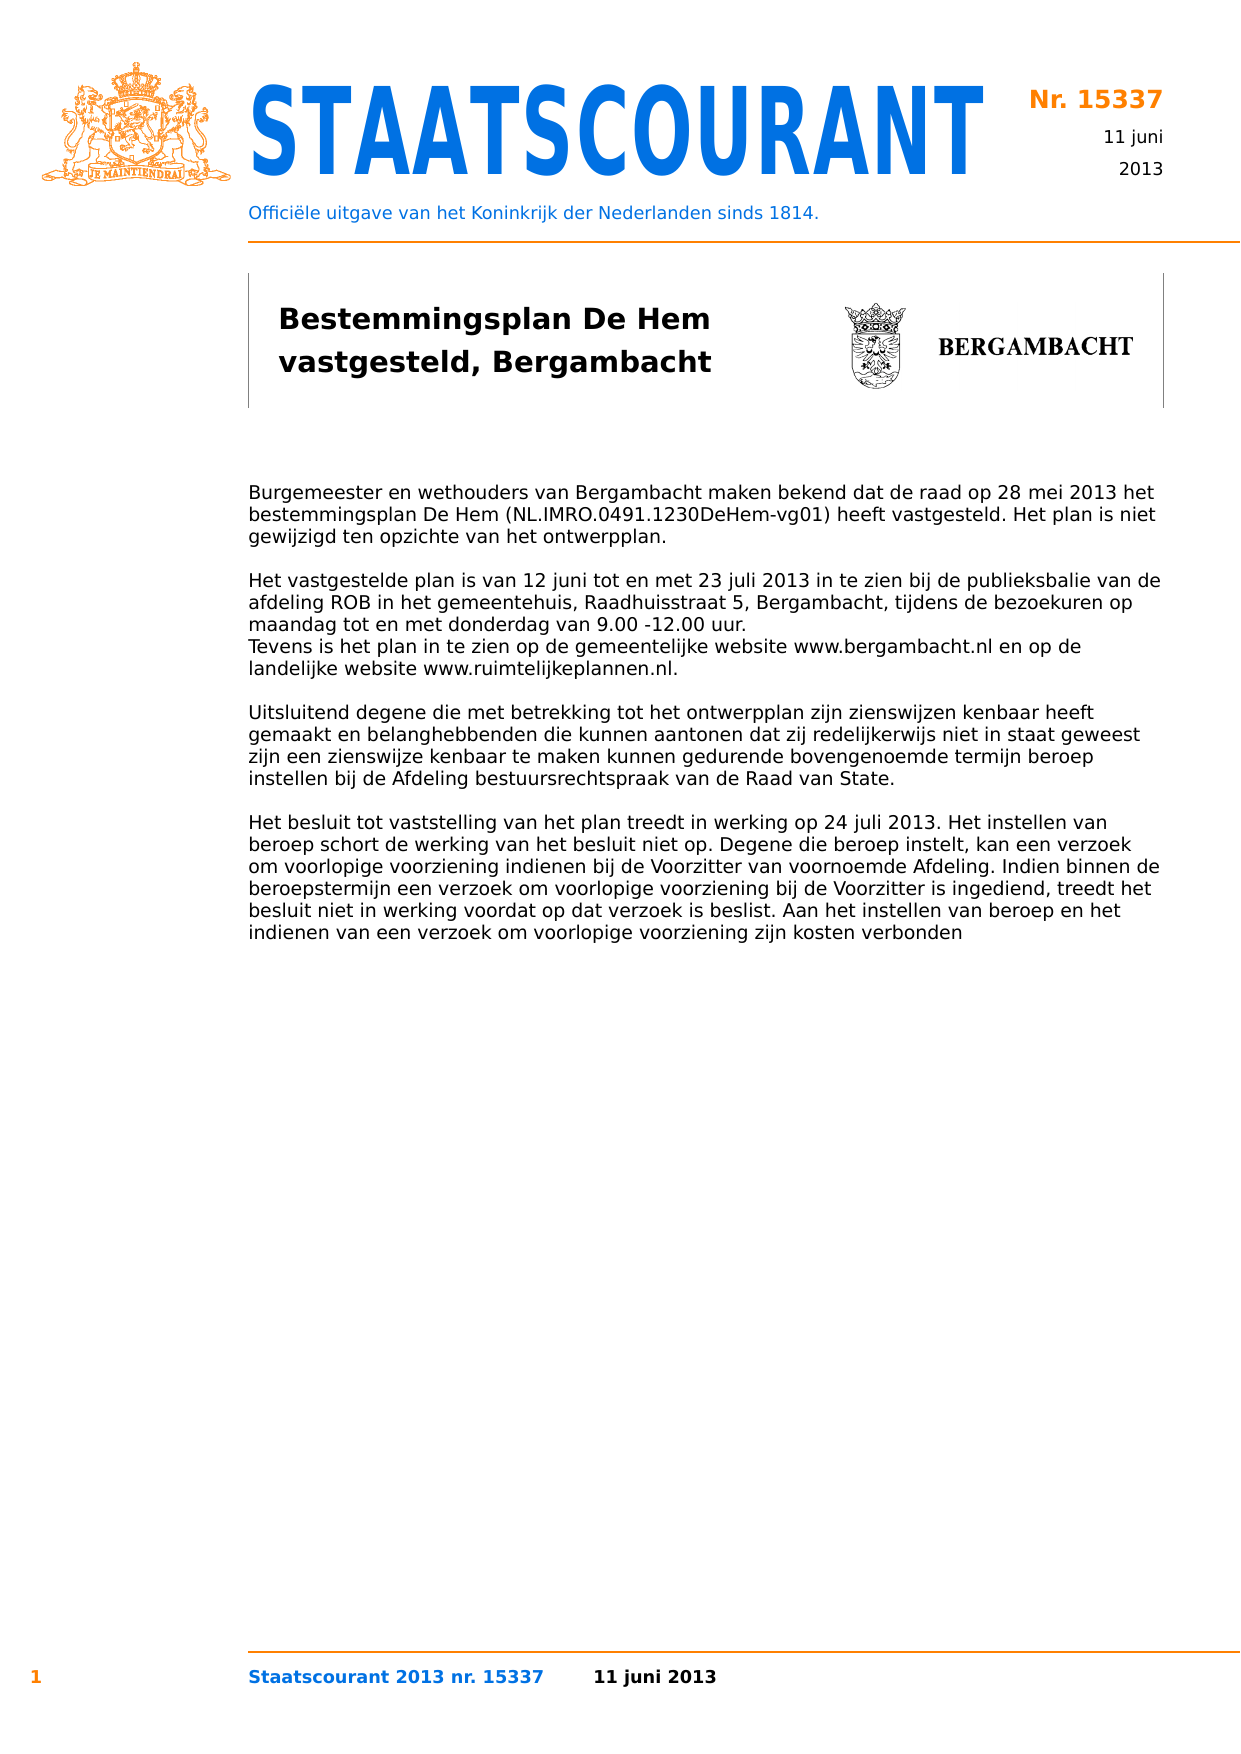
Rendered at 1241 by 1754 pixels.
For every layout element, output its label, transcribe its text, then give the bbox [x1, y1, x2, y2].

text Het besluit tot vaststelling van het plan treedt in werking op 24 juli 2013. Het instellen van beroep schort de werking van het besluit niet op. Degene die beroep instelt, kan een verzoek om voorlopige voorziening indienen bij de Voorzitter van voornoemde Afdeling. Indien binnen de beroepstermijn een verzoek om voorlopige voorziening bij de Voorzitter is ingediend, treedt het besluit niet in werking voordat op dat verzoek is beslist. Aan het instellen van beroep en het indienen van een verzoek om voorlopige voorziening zijn kosten verbonden [248, 812, 1163, 943]
table_header Nr. 15337 [998, 62, 1240, 121]
table_cell 11 juni [998, 121, 1240, 153]
table_cell 2013 [998, 153, 1240, 203]
text Uitsluitend degene die met betrekking tot het ontwerpplan zijn zienswijzen kenbaar heeft gemaakt en belanghebbenden die kunnen aantonen dat zij redelijkerwijs niet in staat geweest zijn een zienswijze kenbaar te maken kunnen gedurende bovengenoemde termijn beroep instellen bij de Afdeling bestuursrechtspraak van de Raad van State. [248, 702, 1163, 790]
text Het vastgestelde plan is van 12 juni tot en met 23 juli 2013 in te zien bij de publieksbalie van de afdeling ROB in het gemeentehuis, Raadhuisstraat 5, Bergambacht, tijdens de bezoekuren op maandag tot en met donderdag van 9.00 -12.00 uur. [248, 570, 1163, 636]
picture [844, 302, 1134, 391]
text Tevens is het plan in te zien op de gemeentelijke website www.bergambacht.nl en op de landelijke website www.ruimtelijkeplannen.nl. [248, 636, 1163, 680]
table_header [25, 62, 248, 241]
text Burgemeester en wethouders van Bergambacht maken bekend dat de raad op 28 mei 2013 het bestemmingsplan De Hem (NL.IMRO.0491.1230DeHem-vg01) heeft vastgesteld. Het plan is niet gewijzigd ten opzichte van het ontwerpplan. [248, 482, 1163, 548]
picture [41, 62, 231, 186]
table_cell Officiële uitgave van het Koninkrijk der Nederlanden sinds 1814. [248, 203, 1240, 241]
subtitle Bestemmingsplan De Hem vastgesteld, Bergambacht [249, 273, 1163, 408]
table_header STAATSCOURANT [248, 62, 998, 203]
